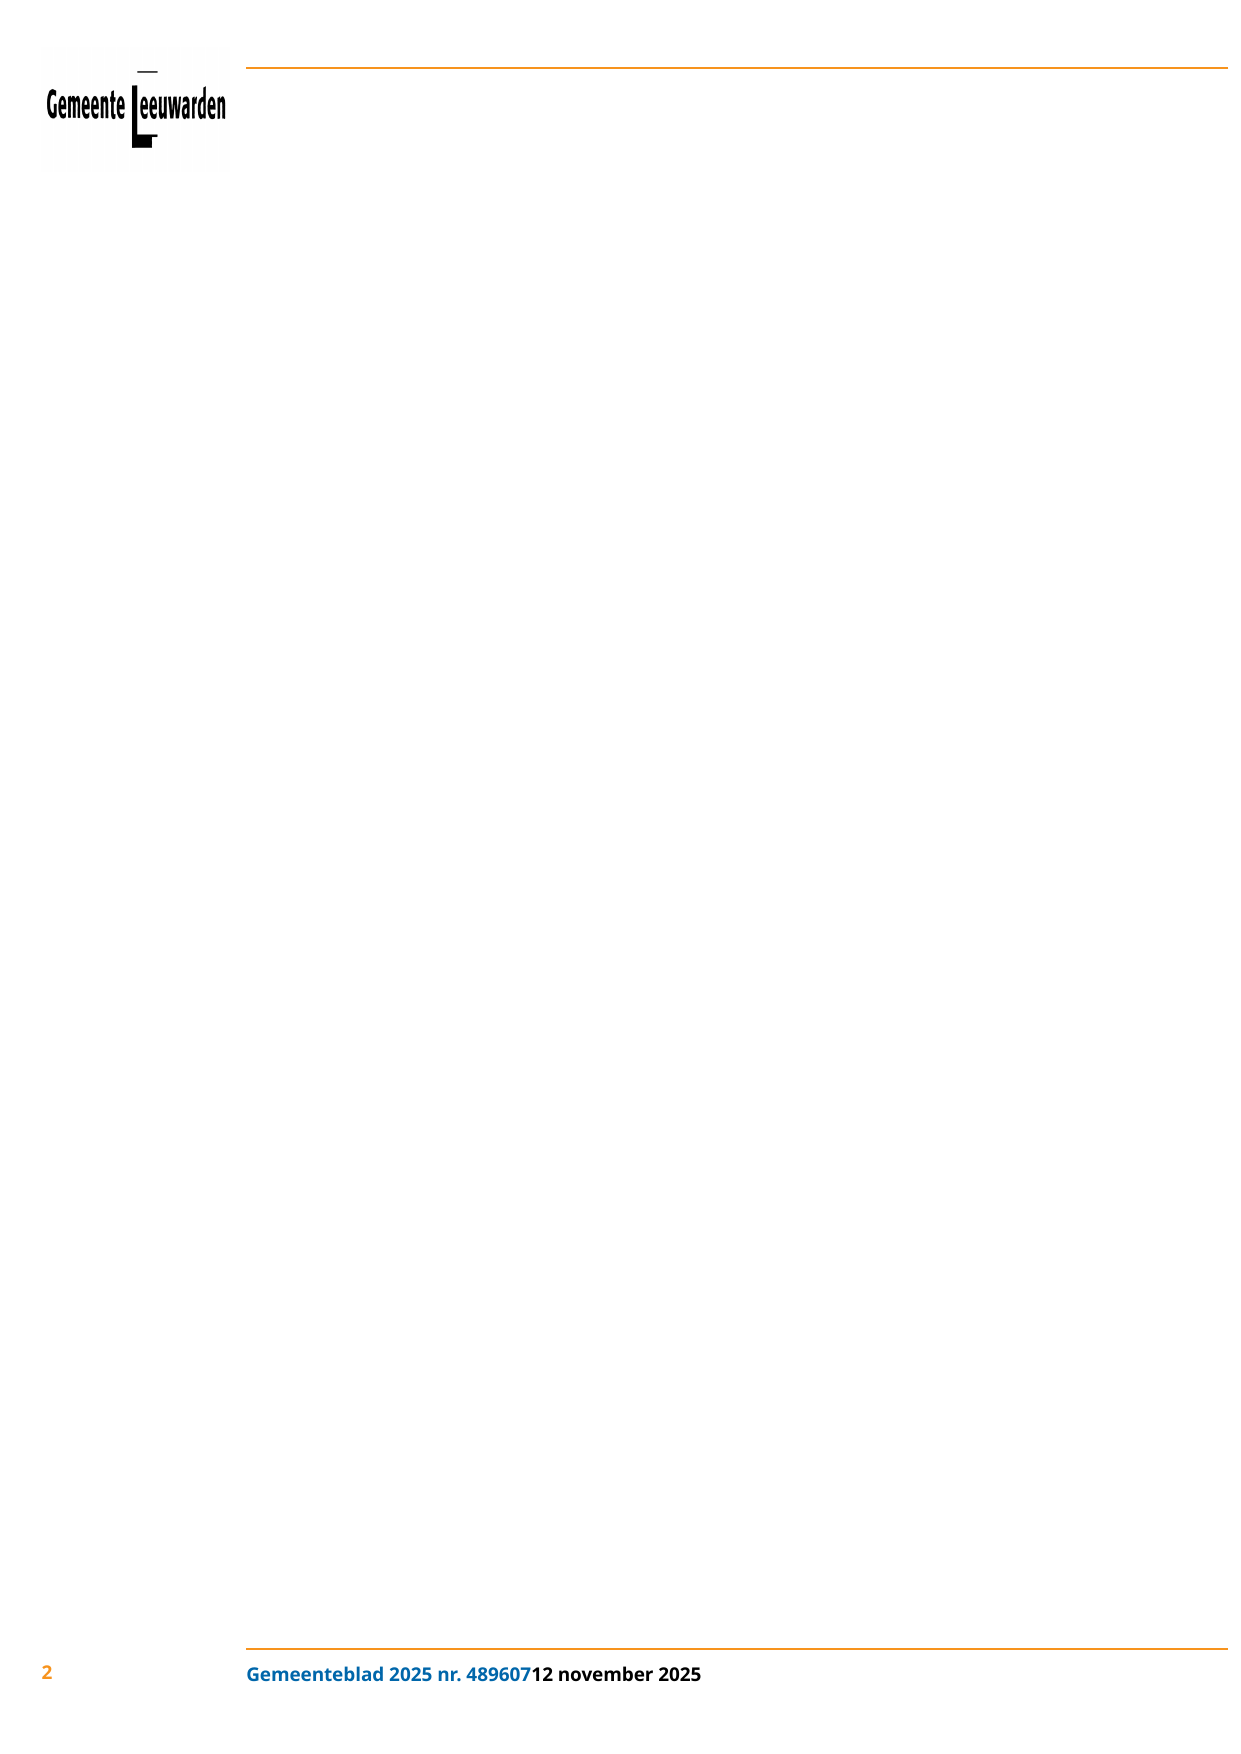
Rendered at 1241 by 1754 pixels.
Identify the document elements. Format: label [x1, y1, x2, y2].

picture [41, 47, 231, 172]
